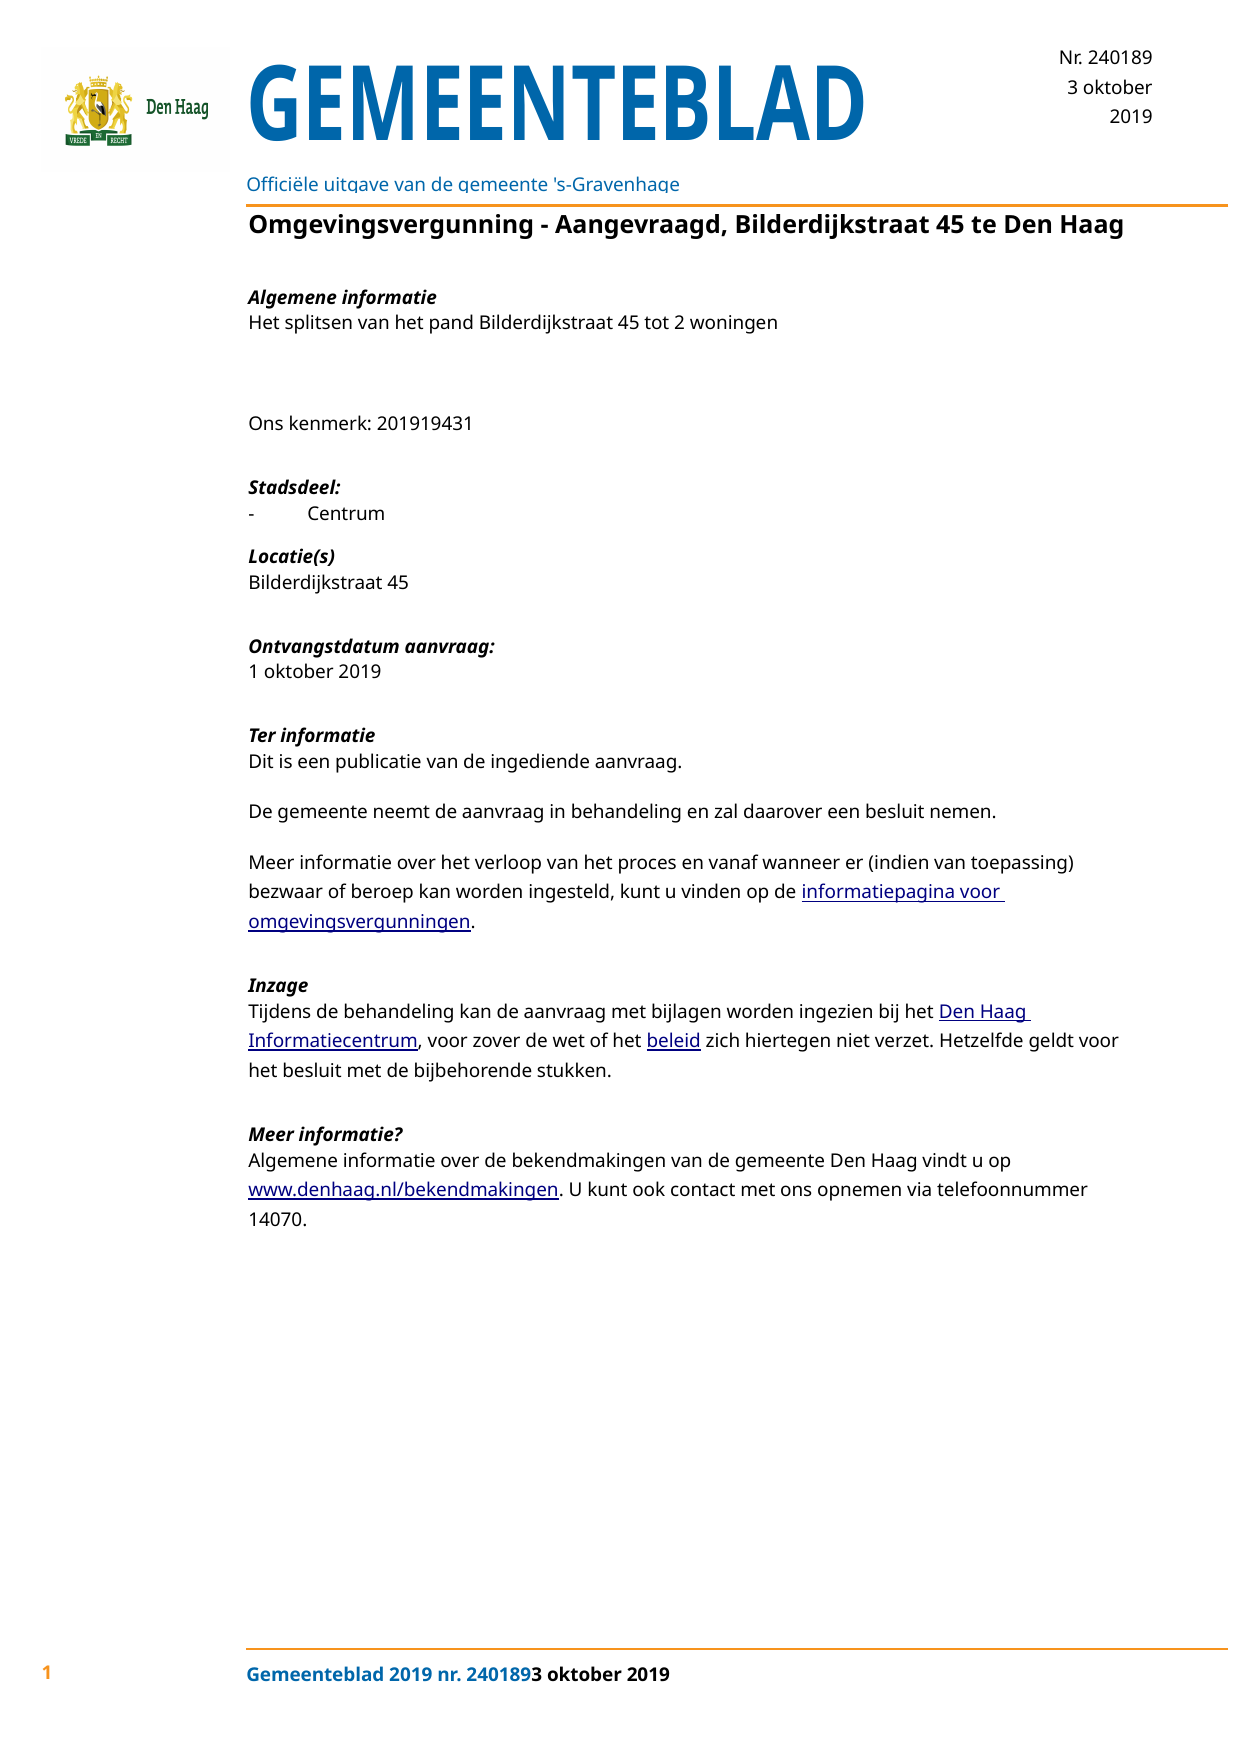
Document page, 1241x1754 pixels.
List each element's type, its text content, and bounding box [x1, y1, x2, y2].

text Meer informatie over het verloop van het proces en vanaf wanneer er (indien van toepassing) bezwaar of beroep kan worden ingesteld, kunt u vinden op de informatiepagina voor omgevingsvergunningen. [248, 849, 1152, 934]
text Inzage [248, 972, 1152, 998]
text Algemene informatie [248, 284, 1152, 309]
list Centrum [248, 500, 1152, 526]
text Meer informatie? [248, 1121, 1152, 1147]
text Het splitsen van het pand Bilderdijkstraat 45 tot 2 woningen [248, 309, 1152, 335]
text Dit is een publicatie van de ingediende aanvraag. [248, 748, 1152, 774]
text De gemeente neemt de aanvraag in behandeling en zal daarover een besluit nemen. [248, 799, 1152, 824]
text Bilderdijkstraat 45 [248, 569, 1152, 595]
text Omgevingsvergunning - Aangevraagd, Bilderdijkstraat 45 te Den Haag [248, 207, 1152, 241]
text Ontvangstdatum aanvraag: [248, 633, 1152, 659]
text Tijdens de behandeling kan de aanvraag met bijlagen worden ingezien bij het Den Haag Informatiecentrum, voor zover de wet of het beleid zich hiertegen niet verzet. Hetzelfde geldt voor het besluit met de bijbehorende stukken. [248, 998, 1152, 1083]
picture [41, 47, 231, 172]
text Ter informatie [248, 723, 1152, 748]
text Stadsdeel: [248, 474, 1152, 500]
text 1 oktober 2019 [248, 659, 1152, 684]
text Locatie(s) [248, 543, 1152, 569]
text Algemene informatie over de bekendmakingen van de gemeente Den Haag vindt u op www.denhaag.nl/bekendmakingen. U kunt ook contact met ons opnemen via telefoonnummer 14070. [248, 1147, 1152, 1232]
text Ons kenmerk: 201919431 [248, 410, 1152, 436]
